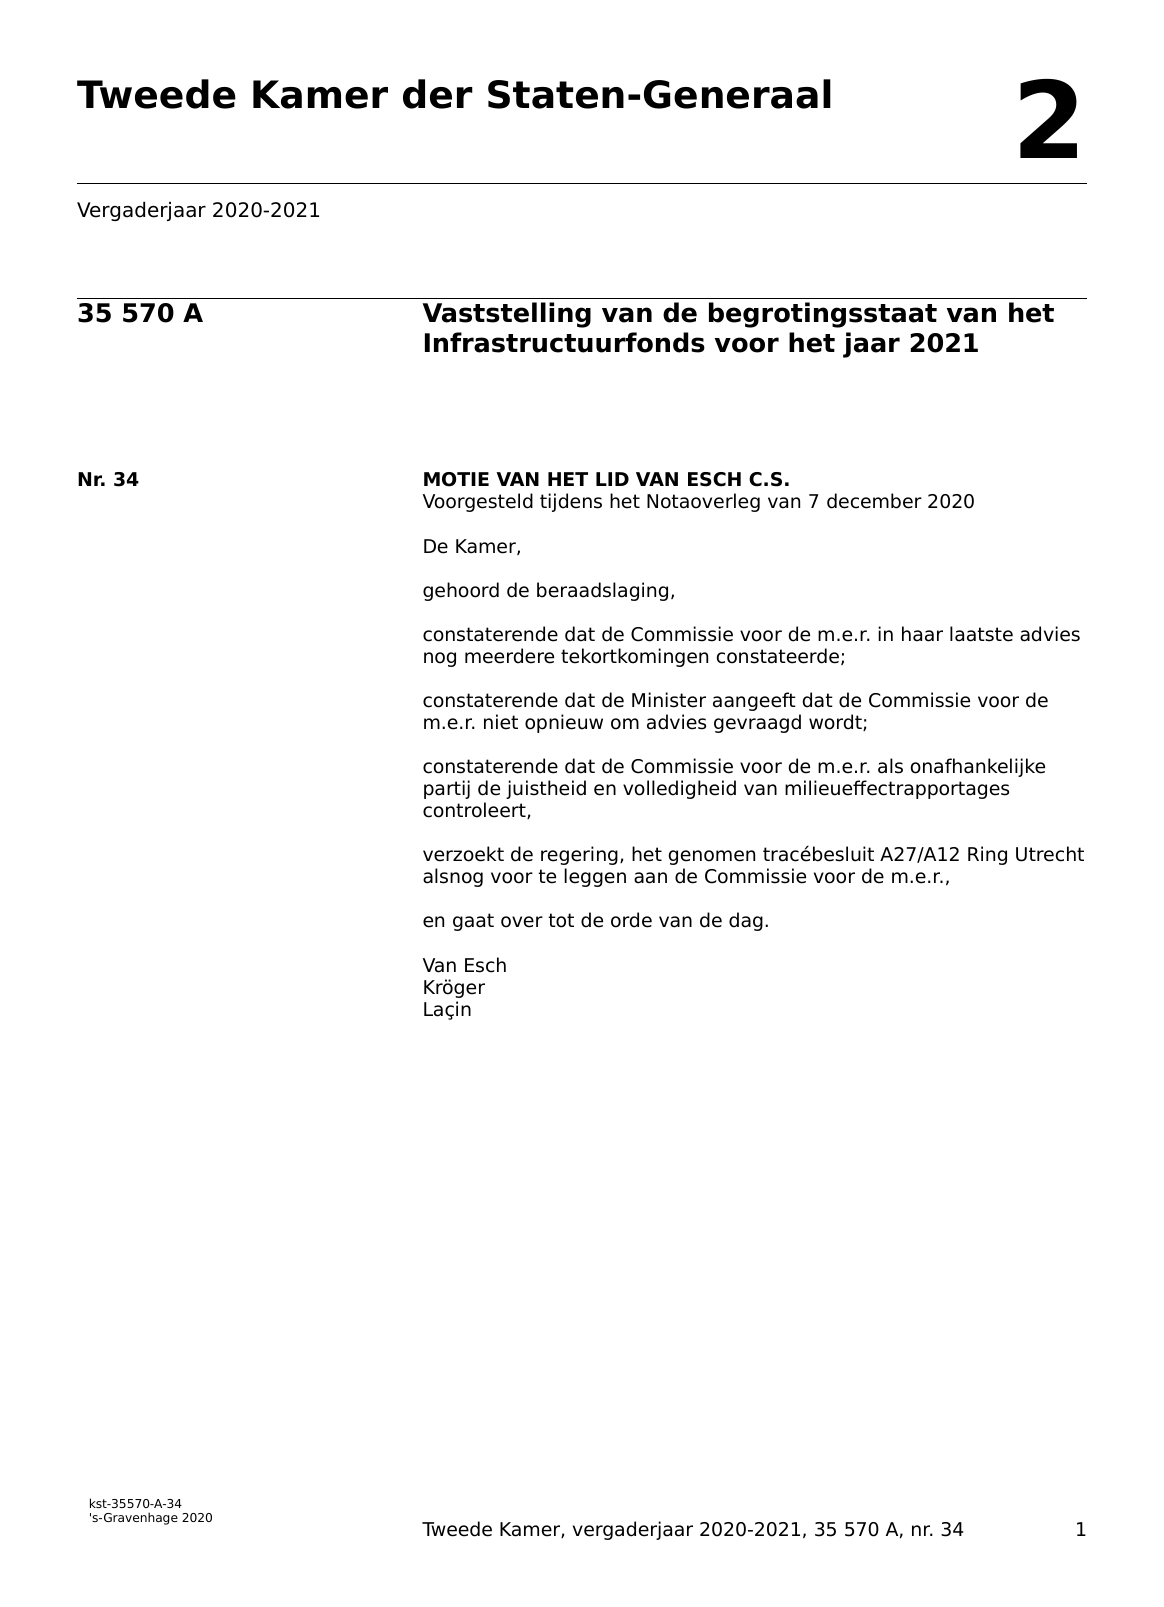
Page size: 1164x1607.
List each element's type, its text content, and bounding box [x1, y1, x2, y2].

text Laçin [422, 998, 1087, 1021]
text gehoord de beraadslaging, [422, 580, 1087, 602]
text en gaat over tot de orde van de dag. [422, 910, 1087, 932]
subtitle Nr. 34 MOTIE VAN HET LID VAN ESCH C.S. [77, 469, 1087, 491]
text kst-35570-A-34 [88, 1497, 323, 1511]
subtitle 35 570 A Vaststelling van de begrotingsstaat van het Infrastructuurfonds voor het jaar 2021 [77, 299, 1087, 358]
text Voorgesteld tijdens het Notaoverleg van 7 december 2020 [422, 491, 1087, 513]
table_cell Vergaderjaar 2020-2021 [77, 184, 1087, 298]
text verzoekt de regering, het genomen tracébesluit A27/A12 Ring Utrecht alsnog voor te leggen aan de Commissie voor de m.e.r., [422, 844, 1087, 888]
table_header 2 [886, 59, 1087, 183]
text De Kamer, [422, 536, 1087, 557]
text Van Esch [422, 954, 1087, 977]
text constaterende dat de Commissie voor de m.e.r. in haar laatste advies nog meerdere tekortkomingen constateerde; [422, 624, 1087, 668]
table_header Tweede Kamer der Staten-Generaal [77, 59, 886, 183]
text constaterende dat de Minister aangeeft dat de Commissie voor de m.e.r. niet opnieuw om advies gevraagd wordt; [422, 690, 1087, 734]
text 's-Gravenhage 2020 [88, 1511, 323, 1525]
text Kröger [422, 977, 1087, 998]
text constaterende dat de Commissie voor de m.e.r. als onafhankelijke partij de juistheid en volledigheid van milieueffectrapportages controleert, [422, 756, 1087, 822]
